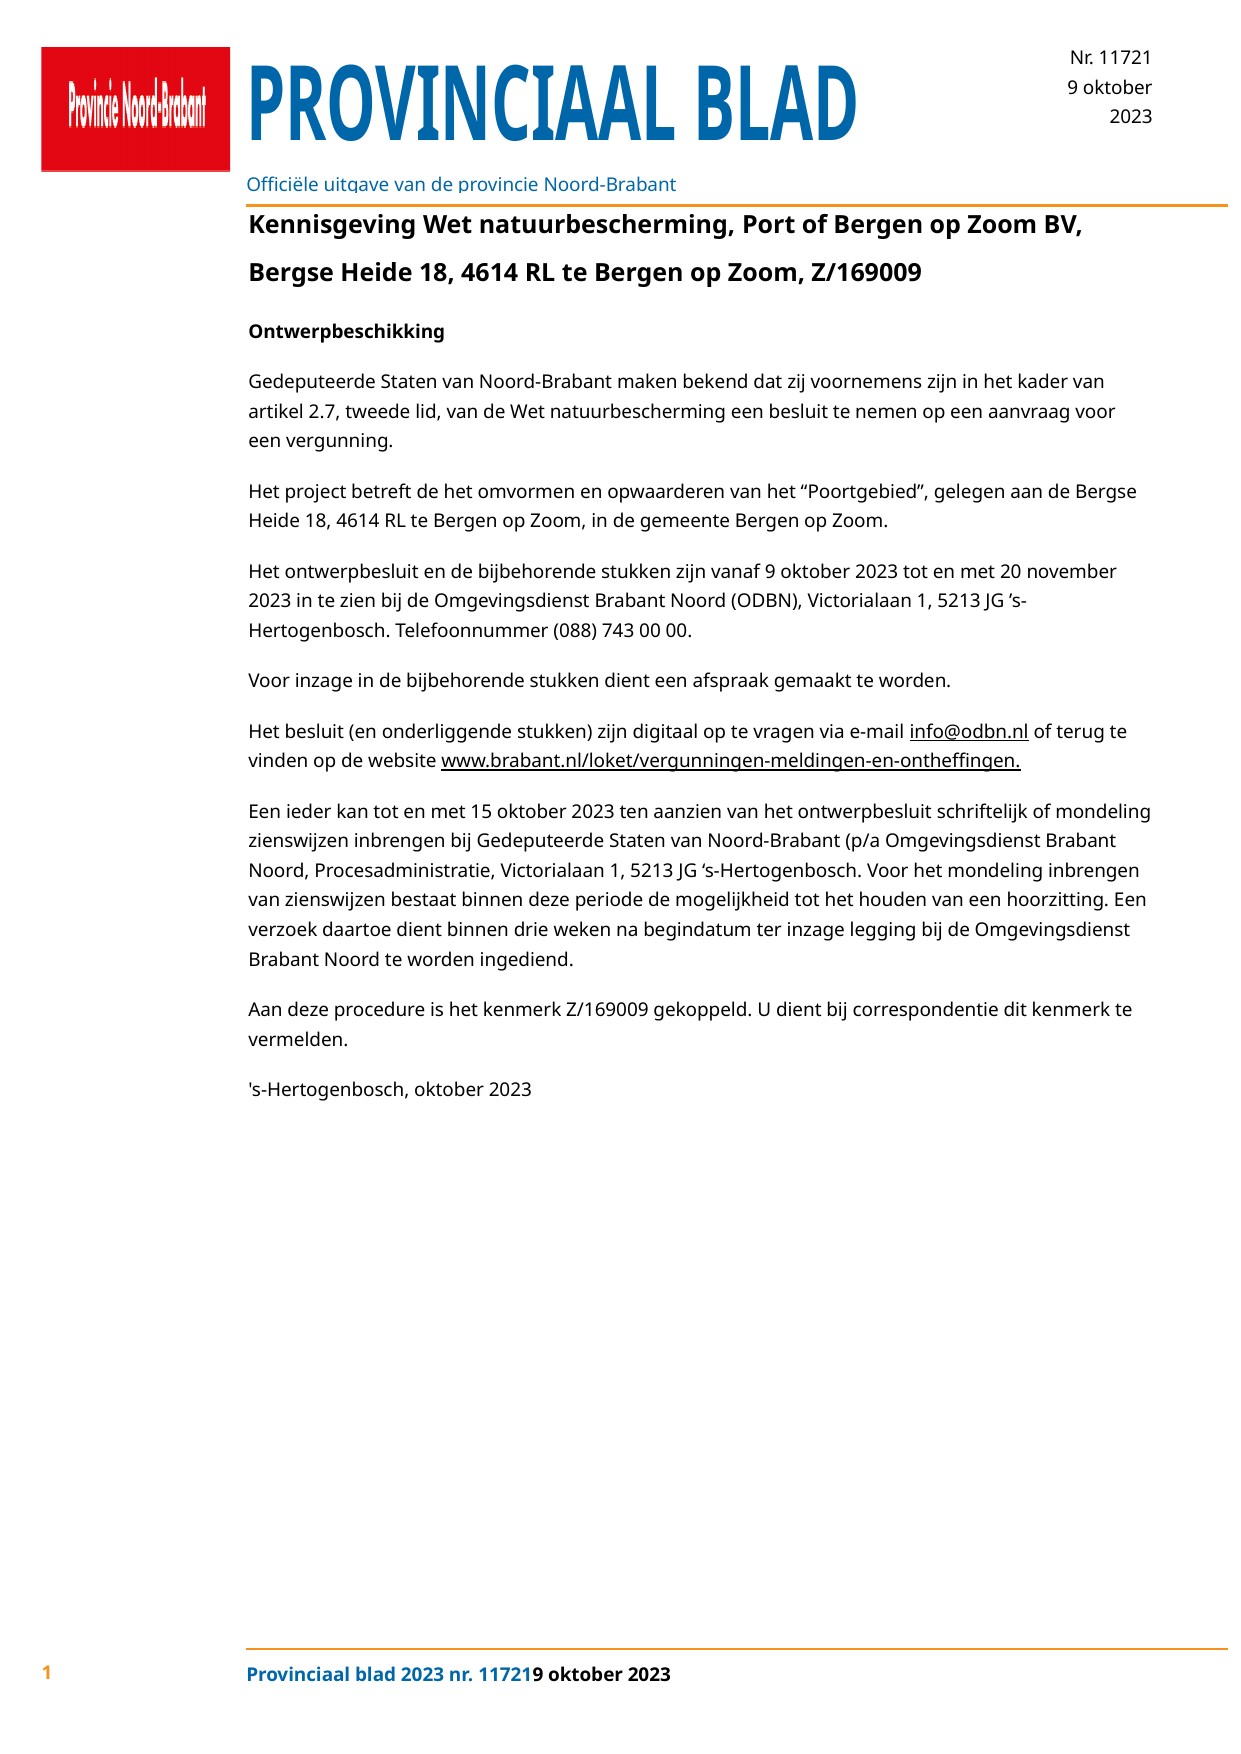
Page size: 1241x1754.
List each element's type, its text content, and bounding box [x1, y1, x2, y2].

text Aan deze procedure is het kenmerk Z/169009 gekoppeld. U dient bij correspondentie dit kenmerk te vermelden. [248, 996, 1152, 1052]
text Het ontwerpbesluit en de bijbehorende stukken zijn vanaf 9 oktober 2023 tot en met 20 november 2023 in te zien bij de Omgevingsdienst Brabant Noord (ODBN), Victorialaan 1, 5213 JG ’s-Hertogenbosch. Telefoonnummer (088) 743 00 00. [248, 558, 1152, 643]
text Een ieder kan tot en met 15 oktober 2023 ten aanzien van het ontwerpbesluit schriftelijk of mondeling zienswijzen inbrengen bij Gedeputeerde Staten van Noord-Brabant (p/a Omgevingsdienst Brabant Noord, Procesadministratie, Victorialaan 1, 5213 JG ‘s-Hertogenbosch. Voor het mondeling inbrengen van zienswijzen bestaat binnen deze periode de mogelijkheid tot het houden van een hoorzitting. Een verzoek daartoe dient binnen drie weken na begindatum ter inzage legging bij de Omgevingsdienst Brabant Noord te worden ingediend. [248, 798, 1152, 972]
text Het project betreft de het omvormen en opwaarderen van het “Poortgebied”, gelegen aan de Bergse Heide 18, 4614 RL te Bergen op Zoom, in de gemeente Bergen op Zoom. [248, 478, 1152, 533]
picture [41, 47, 231, 172]
text Voor inzage in de bijbehorende stukken dient een afspraak gemaakt te worden. [248, 667, 1152, 693]
text Het besluit (en onderliggende stukken) zijn digitaal op te vragen via e-mail info@odbn.nl of terug te vinden op de website www.brabant.nl/loket/vergunningen-meldingen-en-ontheffingen. [248, 718, 1152, 773]
text 's-Hertogenbosch, oktober 2023 [248, 1076, 1152, 1102]
text Gedeputeerde Staten van Noord-Brabant maken bekend dat zij voornemens zijn in het kader van artikel 2.7, tweede lid, van de Wet natuurbescherming een besluit te nemen op een aanvraag voor een vergunning. [248, 368, 1152, 453]
text Ontwerpbeschikking [248, 318, 1152, 344]
text Kennisgeving Wet natuurbescherming, Port of Bergen op Zoom BV, Bergse Heide 18, 4614 RL te Bergen op Zoom, Z/169009 [248, 207, 1152, 288]
